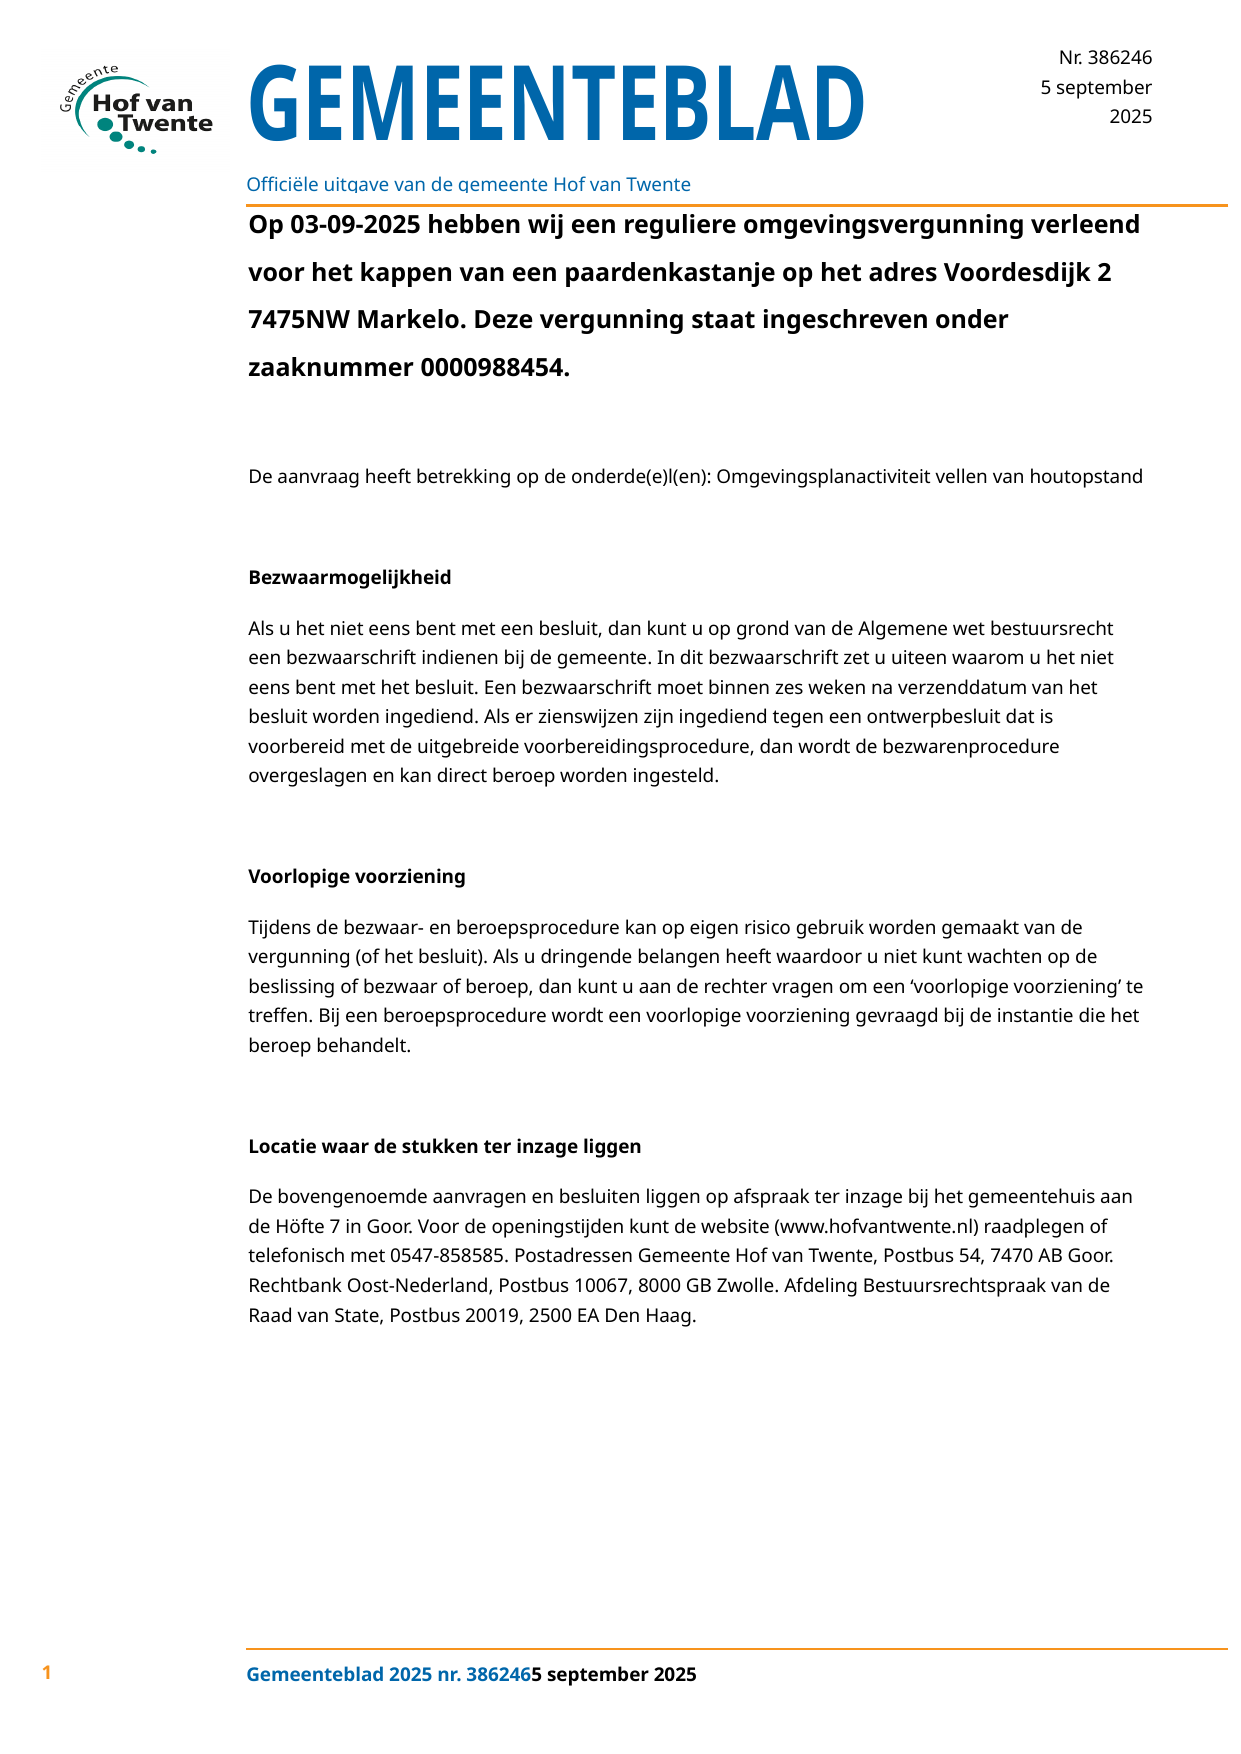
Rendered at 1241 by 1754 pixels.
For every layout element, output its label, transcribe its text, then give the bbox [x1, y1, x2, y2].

text Locatie waar de stukken ter inzage liggen [248, 1133, 1152, 1159]
text De aanvraag heeft betrekking op de onderde(e)l(en): Omgevingsplanactiviteit vellen van houtopstand [248, 463, 1152, 489]
text Bezwaarmogelijkheid [248, 564, 1152, 590]
text Tijdens de bezwaar- en beroepsprocedure kan op eigen risico gebruik worden gemaakt van de vergunning (of het besluit). Als u dringende belangen heeft waardoor u niet kunt wachten op de beslissing of bezwaar of beroep, dan kunt u aan de rechter vragen om een ‘voorlopige voorziening’ te treffen. Bij een beroepsprocedure wordt een voorlopige voorziening gevraagd bij de instantie die het beroep behandelt. [248, 914, 1152, 1058]
picture [41, 47, 231, 172]
text De bovengenoemde aanvragen en besluiten liggen op afspraak ter inzage bij het gemeentehuis aan de Höfte 7 in Goor. Voor de openingstijden kunt de website (www.hofvantwente.nl) raadplegen of telefonisch met 0547-858585. Postadressen Gemeente Hof van Twente, Postbus 54, 7470 AB Goor. Rechtbank Oost-Nederland, Postbus 10067, 8000 GB Zwolle. Afdeling Bestuursrechtspraak van de Raad van State, Postbus 20019, 2500 EA Den Haag. [248, 1183, 1152, 1328]
text Op 03-09-2025 hebben wij een reguliere omgevingsvergunning verleend voor het kappen van een paardenkastanje op het adres Voordesdijk 2 7475NW Markelo. Deze vergunning staat ingeschreven onder zaaknummer 0000988454. [248, 207, 1152, 384]
text Als u het niet eens bent met een besluit, dan kunt u op grond van de Algemene wet bestuursrecht een bezwaarschrift indienen bij de gemeente. In dit bezwaarschrift zet u uiteen waarom u het niet eens bent met het besluit. Een bezwaarschrift moet binnen zes weken na verzenddatum van het besluit worden ingediend. Als er zienswijzen zijn ingediend tegen een ontwerpbesluit dat is voorbereid met de uitgebreide voorbereidingsprocedure, dan wordt de bezwarenprocedure overgeslagen en kan direct beroep worden ingesteld. [248, 615, 1152, 788]
text Voorlopige voorziening [248, 863, 1152, 889]
